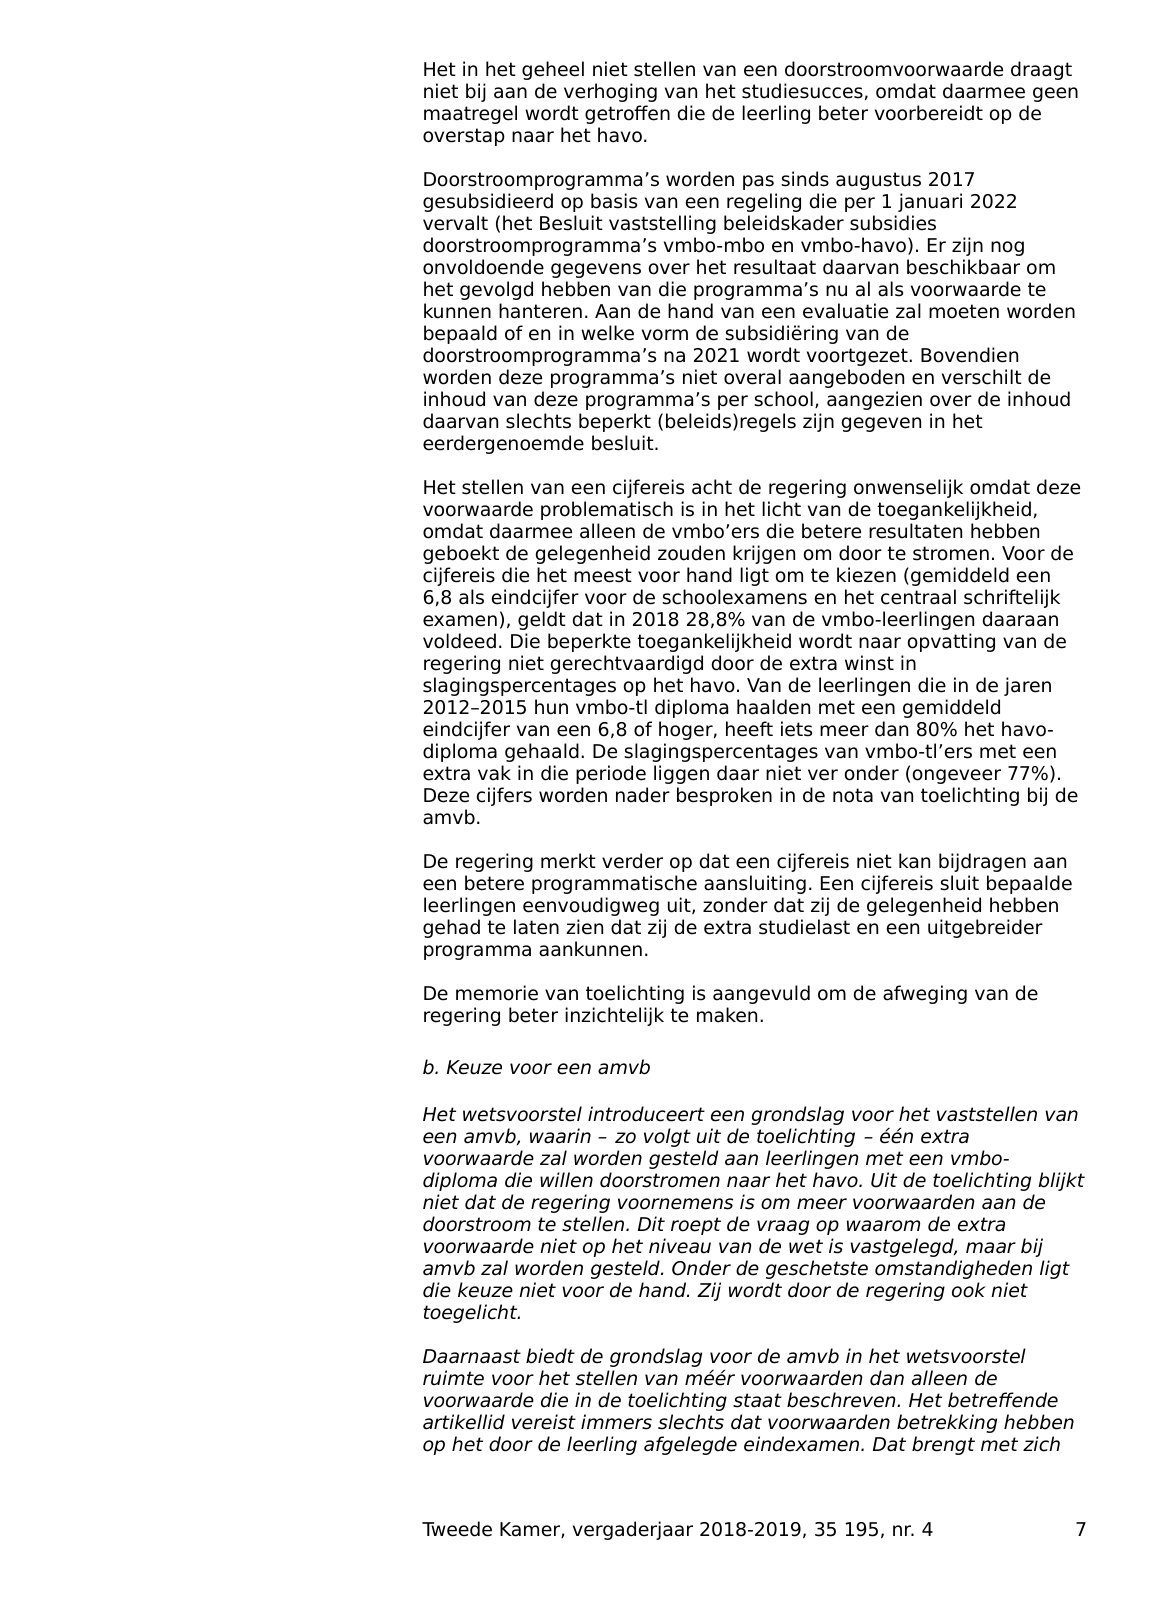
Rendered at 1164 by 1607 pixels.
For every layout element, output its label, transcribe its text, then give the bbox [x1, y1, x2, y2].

subtitle b. Keuze voor een amvb [422, 1057, 1087, 1079]
text Doorstroomprogramma’s worden pas sinds augustus 2017 gesubsidieerd op basis van een regeling die per 1 januari 2022 vervalt (het Besluit vaststelling beleidskader subsidies doorstroomprogramma’s vmbo-mbo en vmbo-havo). Er zijn nog onvoldoende gegevens over het resultaat daarvan beschikbaar om het gevolgd hebben van die programma’s nu al als voorwaarde te kunnen hanteren. Aan de hand van een evaluatie zal moeten worden bepaald of en in welke vorm de subsidiëring van de doorstroomprogramma’s na 2021 wordt voortgezet. Bovendien worden deze programma’s niet overal aangeboden en verschilt de inhoud van deze programma’s per school, aangezien over de inhoud daarvan slechts beperkt (beleids)regels zijn gegeven in het eerdergenoemde besluit. [422, 169, 1087, 455]
text De regering merkt verder op dat een cijfereis niet kan bijdragen aan een betere programmatische aansluiting. Een cijfereis sluit bepaalde leerlingen eenvoudigweg uit, zonder dat zij de gelegenheid hebben gehad te laten zien dat zij de extra studielast en een uitgebreider programma aankunnen. [422, 851, 1087, 961]
text Daarnaast biedt de grondslag voor de amvb in het wetsvoorstel ruimte voor het stellen van méér voorwaarden dan alleen de voorwaarde die in de toelichting staat beschreven. Het betreffende artikellid vereist immers slechts dat voorwaarden betrekking hebben op het door de leerling afgelegde eindexamen. Dat brengt met zich [422, 1346, 1087, 1456]
text Het stellen van een cijfereis acht de regering onwenselijk omdat deze voorwaarde problematisch is in het licht van de toegankelijkheid, omdat daarmee alleen de vmbo’ers die betere resultaten hebben geboekt de gelegenheid zouden krijgen om door te stromen. Voor de cijfereis die het meest voor hand ligt om te kiezen (gemiddeld een 6,8 als eindcijfer voor de schoolexamens en het centraal schriftelijk examen), geldt dat in 2018 28,8% van de vmbo-leerlingen daaraan voldeed. Die beperkte toegankelijkheid wordt naar opvatting van de regering niet gerechtvaardigd door de extra winst in slagingspercentages op het havo. Van de leerlingen die in de jaren 2012–2015 hun vmbo-tl diploma haalden met een gemiddeld eindcijfer van een 6,8 of hoger, heeft iets meer dan 80% het havo-diploma gehaald. De slagingspercentages van vmbo-tl’ers met een extra vak in die periode liggen daar niet ver onder (ongeveer 77%). Deze cijfers worden nader besproken in de nota van toelichting bij de amvb. [422, 477, 1087, 829]
text Het in het geheel niet stellen van een doorstroomvoorwaarde draagt niet bij aan de verhoging van het studiesucces, omdat daarmee geen maatregel wordt getroffen die de leerling beter voorbereidt op de overstap naar het havo. [422, 59, 1087, 147]
text De memorie van toelichting is aangevuld om de afweging van de regering beter inzichtelijk te maken. [422, 983, 1087, 1027]
text Het wetsvoorstel introduceert een grondslag voor het vaststellen van een amvb, waarin – zo volgt uit de toelichting – één extra voorwaarde zal worden gesteld aan leerlingen met een vmbo-diploma die willen doorstromen naar het havo. Uit de toelichting blijkt niet dat de regering voornemens is om meer voorwaarden aan de doorstroom te stellen. Dit roept de vraag op waarom de extra voorwaarde niet op het niveau van de wet is vastgelegd, maar bij amvb zal worden gesteld. Onder de geschetste omstandigheden ligt die keuze niet voor de hand. Zij wordt door de regering ook niet toegelicht. [422, 1104, 1087, 1324]
